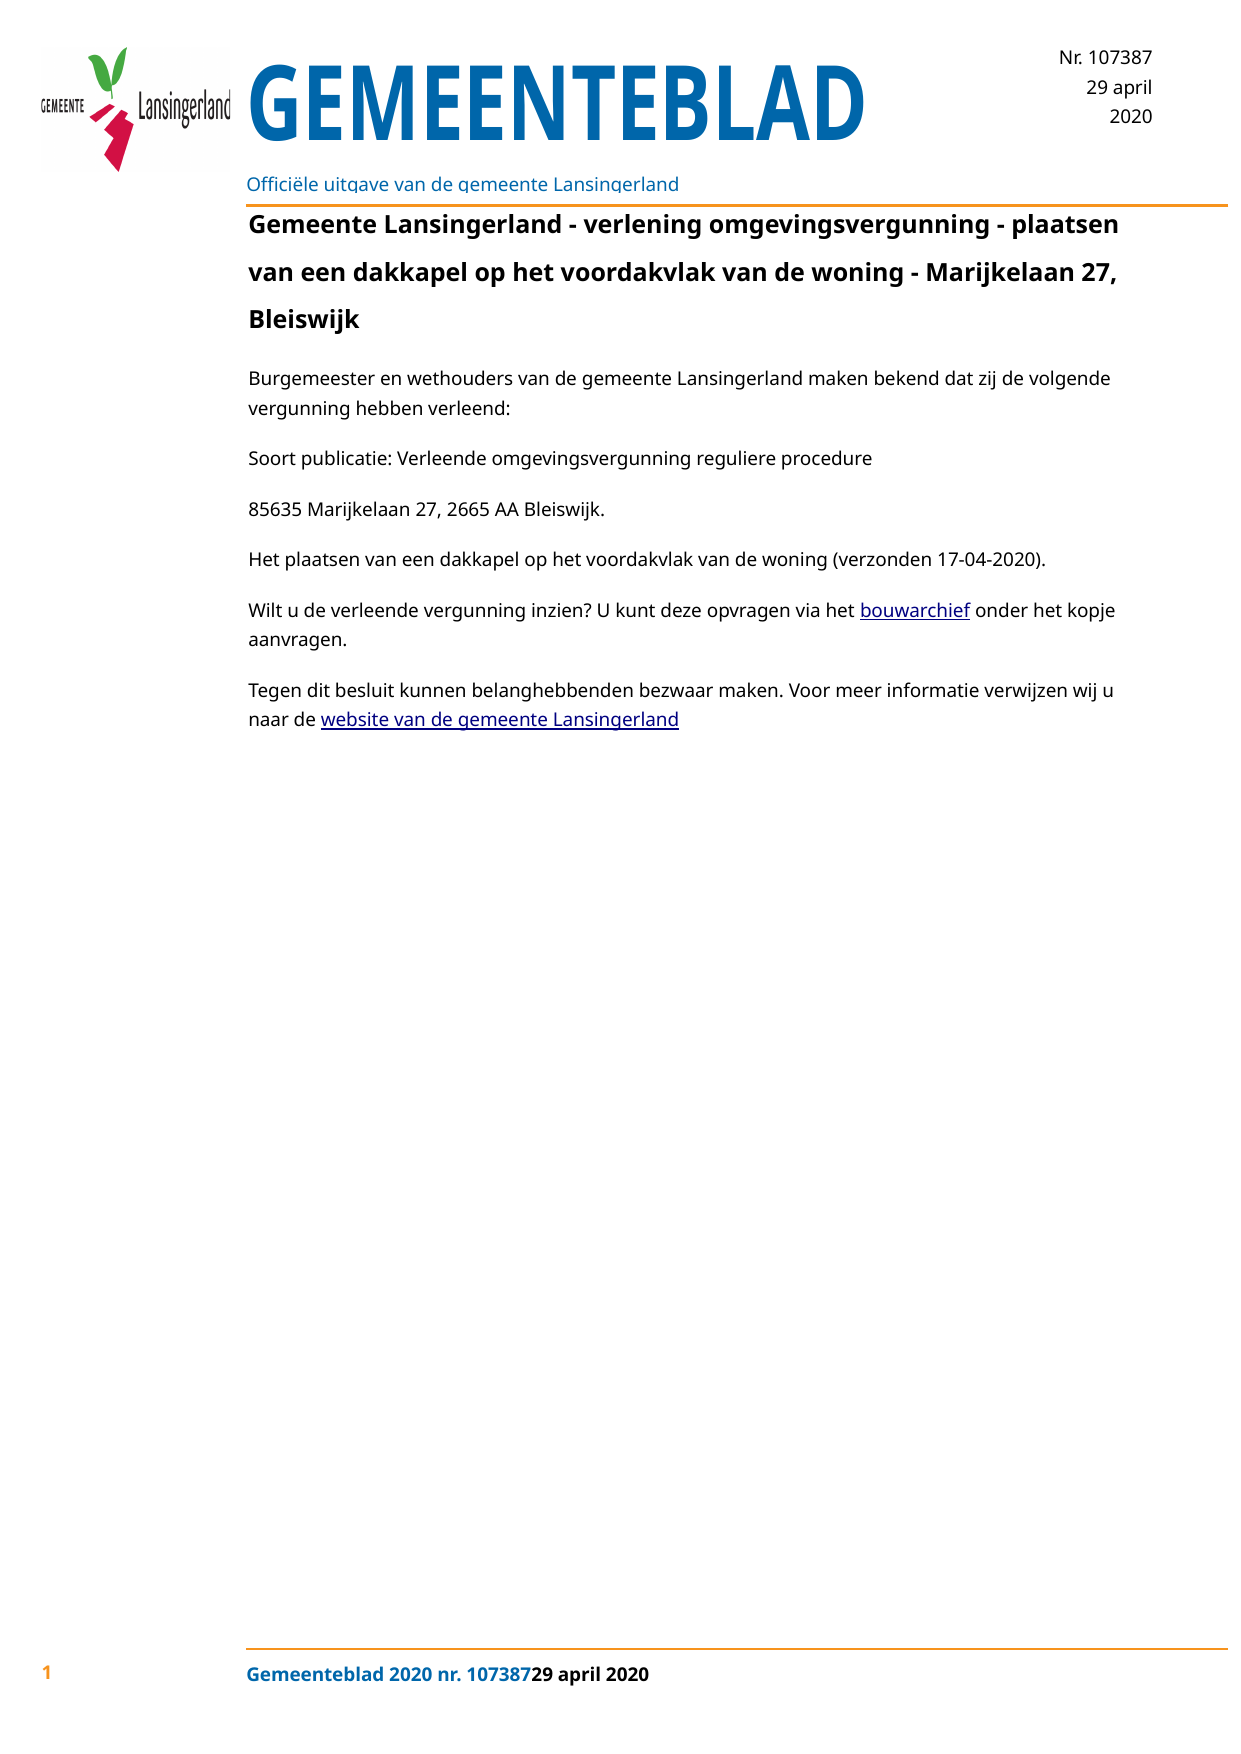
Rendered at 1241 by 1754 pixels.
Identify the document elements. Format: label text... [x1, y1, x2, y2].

text Burgemeester en wethouders van de gemeente Lansingerland maken bekend dat zij de volgende vergunning hebben verleend: [248, 366, 1152, 421]
text Gemeente Lansingerland - verlening omgevingsvergunning - plaatsen van een dakkapel op het voordakvlak van de woning - Marijkelaan 27, Bleiswijk [248, 207, 1152, 336]
text Het plaatsen van een dakkapel op het voordakvlak van de woning (verzonden 17-04-2020). [248, 546, 1152, 572]
picture [41, 47, 231, 172]
text Soort publicatie: Verleende omgevingsvergunning reguliere procedure [248, 446, 1152, 471]
text Tegen dit besluit kunnen belanghebbenden bezwaar maken. Voor meer informatie verwijzen wij u naar de website van de gemeente Lansingerland [248, 677, 1152, 732]
text Wilt u de verleende vergunning inzien? U kunt deze opvragen via het bouwarchief onder het kopje aanvragen. [248, 597, 1152, 652]
text 85635 Marijkelaan 27, 2665 AA Bleiswijk. [248, 496, 1152, 522]
